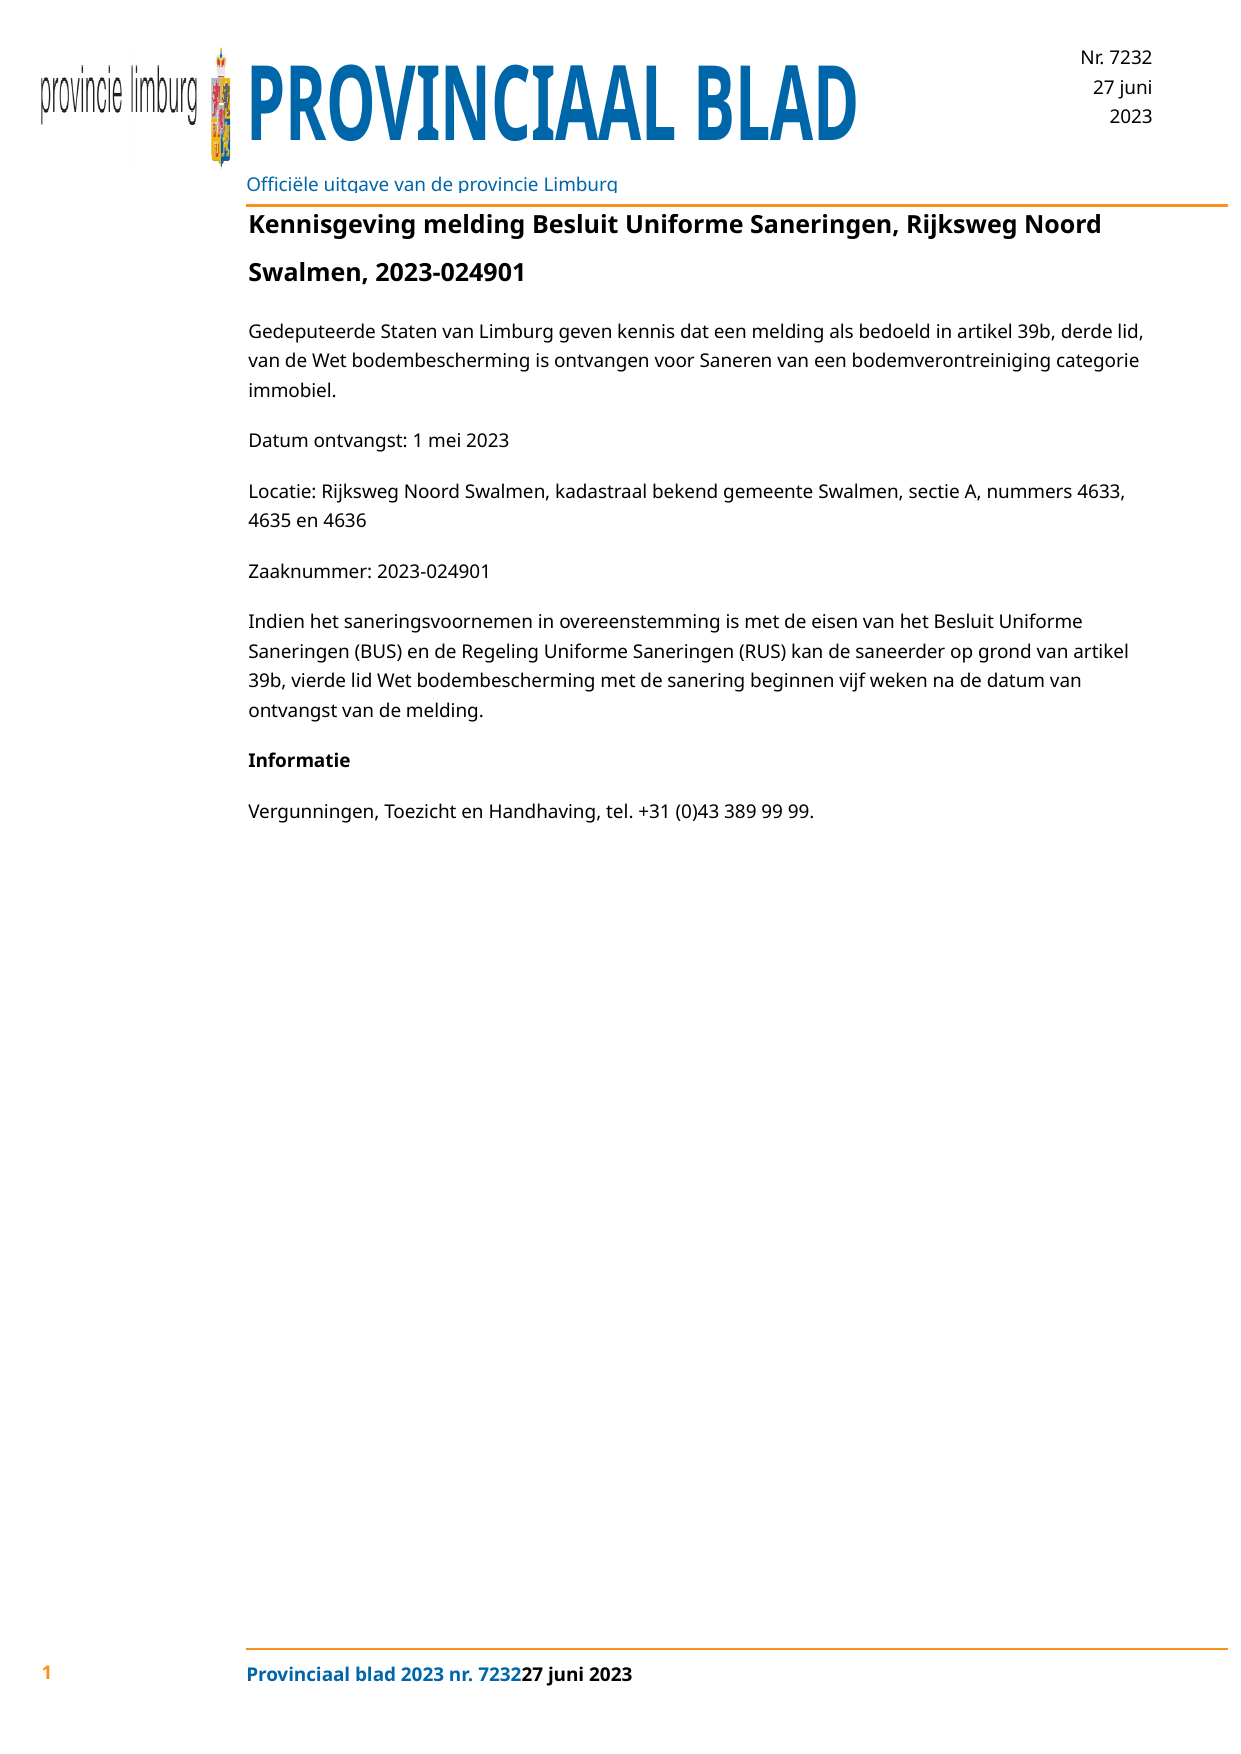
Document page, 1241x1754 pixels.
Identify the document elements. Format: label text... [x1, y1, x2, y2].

text Datum ontvangst: 1 mei 2023 [248, 427, 1152, 453]
text Informatie [248, 747, 1152, 773]
text Zaaknummer: 2023-024901 [248, 558, 1152, 584]
text Vergunningen, Toezicht en Handhaving, tel. +31 (0)43 389 99 99. [248, 798, 1152, 824]
text Locatie: Rijksweg Noord Swalmen, kadastraal bekend gemeente Swalmen, sectie A, nummers 4633, 4635 en 4636 [248, 478, 1152, 533]
text Gedeputeerde Staten van Limburg geven kennis dat een melding als bedoeld in artikel 39b, derde lid, van de Wet bodembescherming is ontvangen voor Saneren van een bodemverontreiniging categorie immobiel. [248, 318, 1152, 403]
text Indien het saneringsvoornemen in overeenstemming is met de eisen van het Besluit Uniforme Saneringen (BUS) en de Regeling Uniforme Saneringen (RUS) kan de saneerder op grond van artikel 39b, vierde lid Wet bodembescherming met de sanering beginnen vijf weken na de datum van ontvangst van de melding. [248, 608, 1152, 723]
picture [41, 47, 231, 172]
text Kennisgeving melding Besluit Uniforme Saneringen, Rijksweg Noord Swalmen, 2023-024901 [248, 207, 1152, 288]
